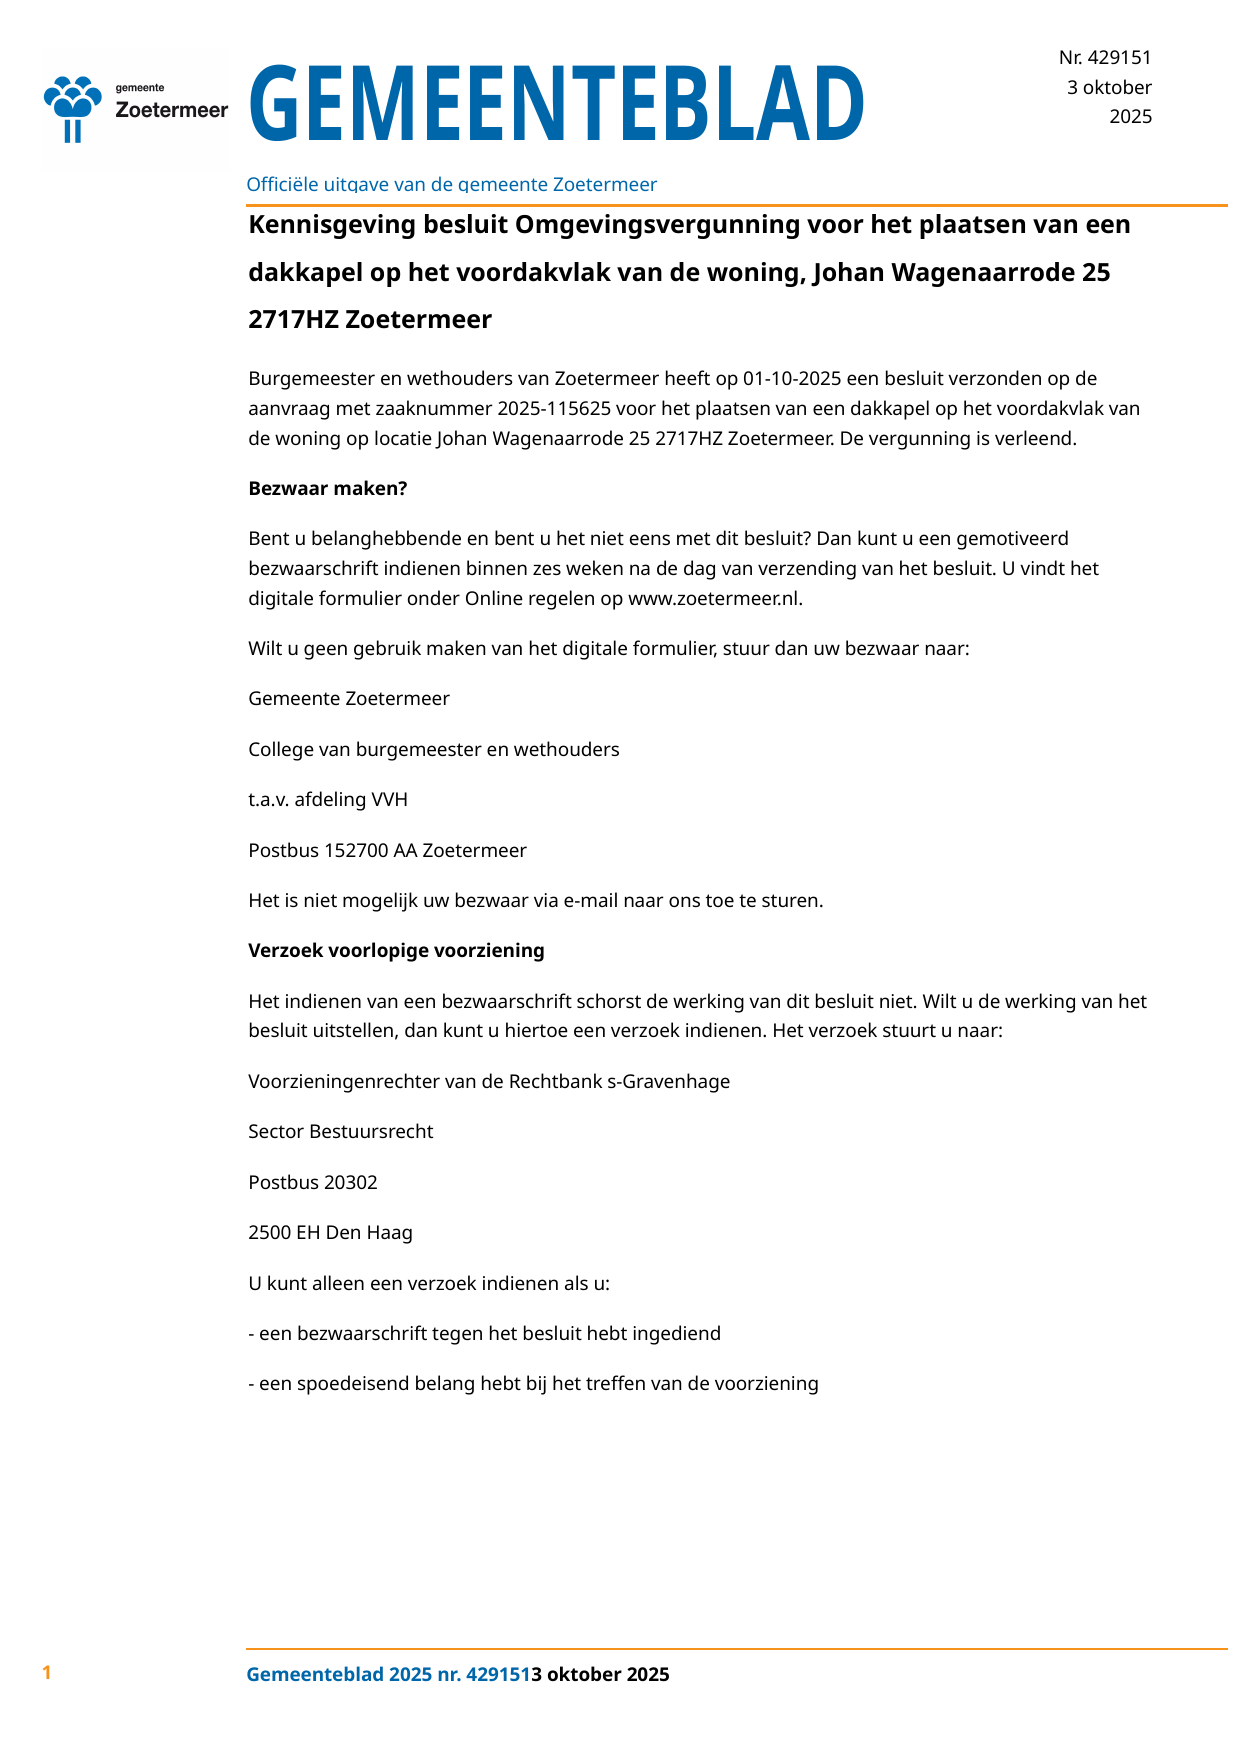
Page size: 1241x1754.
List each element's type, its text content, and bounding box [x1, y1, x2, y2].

text Burgemeester en wethouders van Zoetermeer heeft op 01-10-2025 een besluit verzonden op de aanvraag met zaaknummer 2025-115625 voor het plaatsen van een dakkapel op het voordakvlak van de woning op locatie Johan Wagenaarrode 25 2717HZ Zoetermeer. De vergunning is verleend. [248, 366, 1152, 450]
text 2500 EH Den Haag [248, 1219, 1152, 1245]
text Bezwaar maken? [248, 475, 1152, 501]
text Sector Bestuursrecht [248, 1118, 1152, 1144]
text Bent u belanghebbende en bent u het niet eens met dit besluit? Dan kunt u een gemotiveerd bezwaarschrift indienen binnen zes weken na de dag van verzending van het besluit. U vindt het digitale formulier onder Online regelen op www.zoetermeer.nl. [248, 526, 1152, 610]
text College van burgemeester en wethouders [248, 736, 1152, 762]
text Verzoek voorlopige voorziening [248, 938, 1152, 963]
text Postbus 20302 [248, 1169, 1152, 1194]
text U kunt alleen een verzoek indienen als u: [248, 1270, 1152, 1295]
text Kennisgeving besluit Omgevingsvergunning voor het plaatsen van een dakkapel op het voordakvlak van de woning, Johan Wagenaarrode 25 2717HZ Zoetermeer [248, 207, 1152, 336]
text Voorzieningenrechter van de Rechtbank s-Gravenhage [248, 1068, 1152, 1094]
text t.a.v. afdeling VVH [248, 786, 1152, 812]
picture [41, 47, 231, 172]
text Wilt u geen gebruik maken van het digitale formulier, stuur dan uw bezwaar naar: [248, 635, 1152, 661]
text Postbus 152700 AA Zoetermeer [248, 837, 1152, 862]
text Het indienen van een bezwaarschrift schorst de werking van dit besluit niet. Wilt u de werking van het besluit uitstellen, dan kunt u hiertoe een verzoek indienen. Het verzoek stuurt u naar: [248, 988, 1152, 1043]
text Gemeente Zoetermeer [248, 686, 1152, 711]
text Het is niet mogelijk uw bezwaar via e-mail naar ons toe te sturen. [248, 887, 1152, 913]
text - een spoedeisend belang hebt bij het treffen van de voorziening [248, 1371, 1152, 1396]
text - een bezwaarschrift tegen het besluit hebt ingediend [248, 1320, 1152, 1346]
